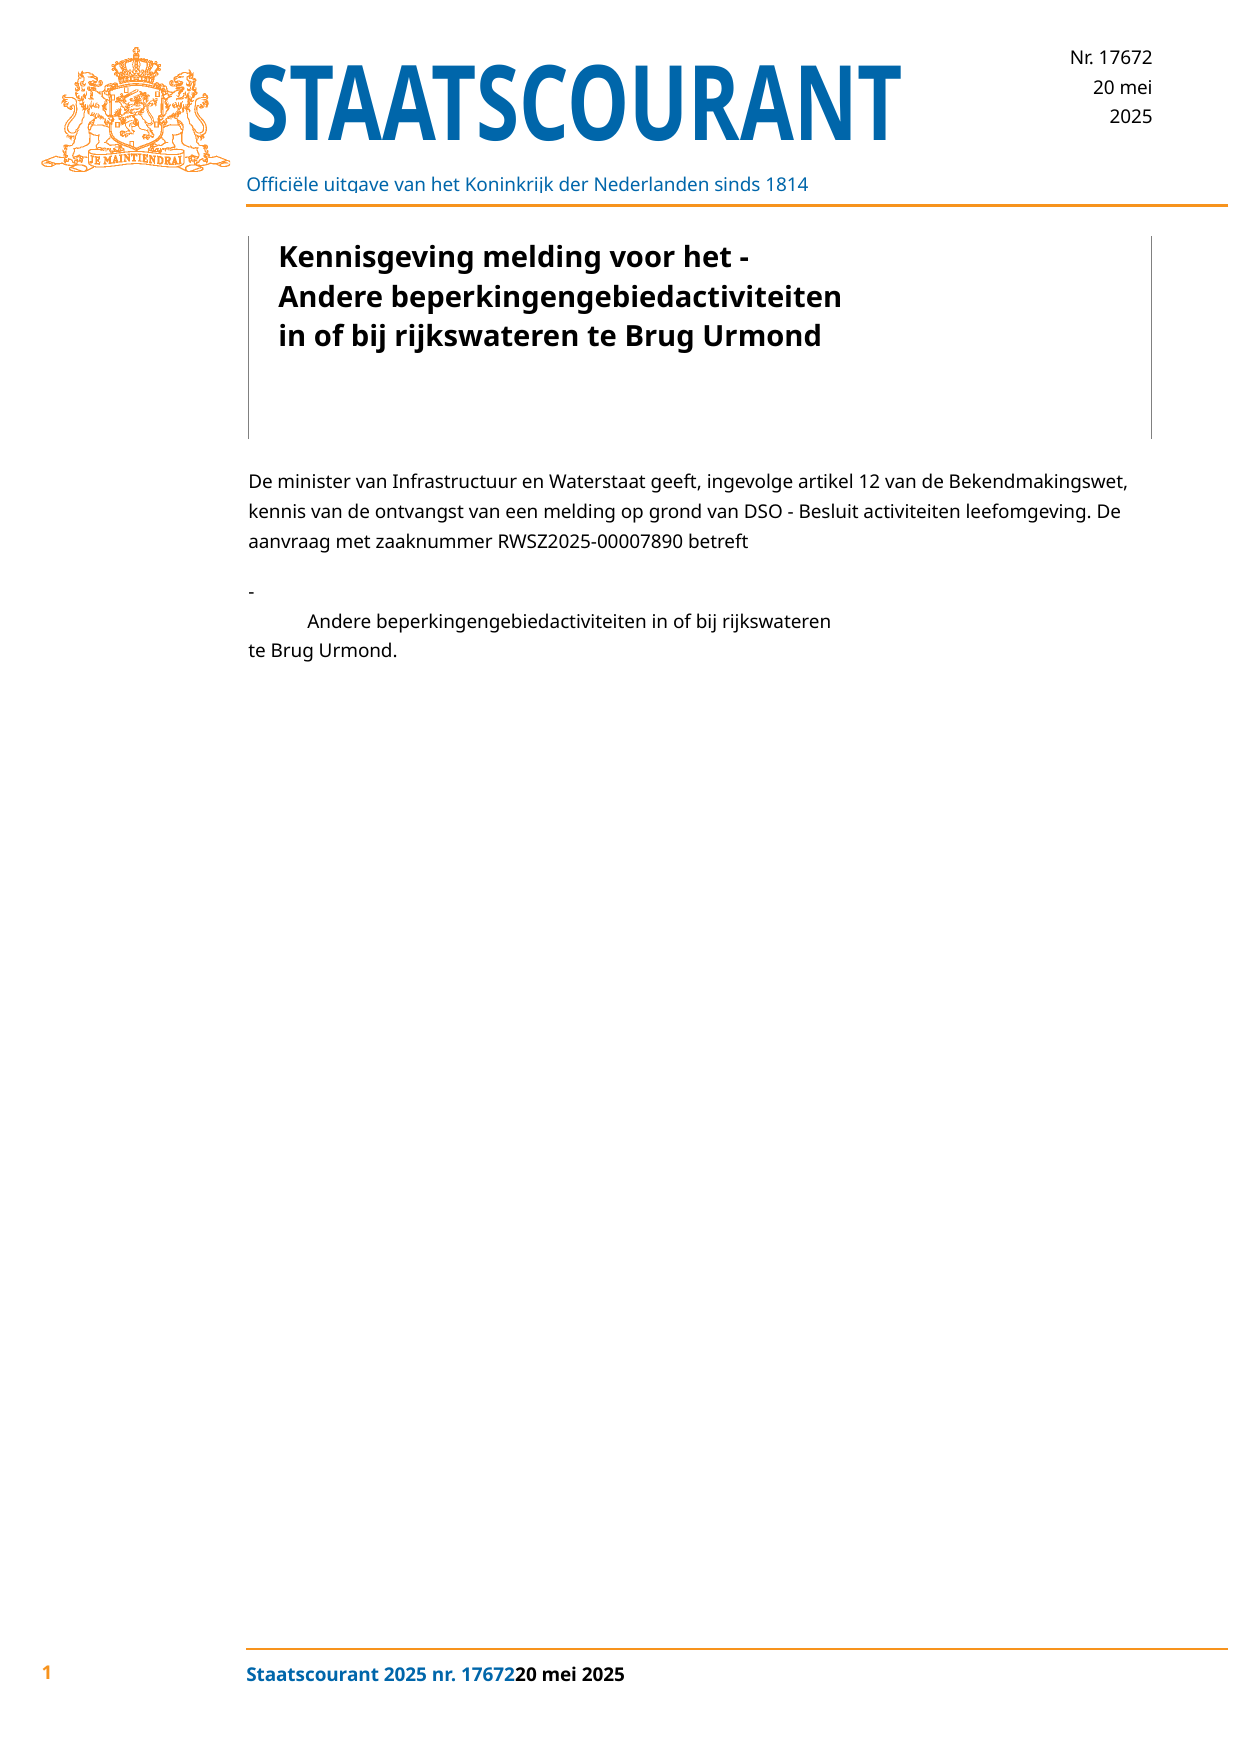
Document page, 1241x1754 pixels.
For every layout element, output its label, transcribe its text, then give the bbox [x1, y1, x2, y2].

text te Brug Urmond. [248, 637, 1152, 663]
table_header [850, 414, 1151, 439]
text De minister van Infrastructuur en Waterstaat geeft, ingevolge artikel 12 van de Bekendmakingswet, kennis van de ontvangst van een melding op grond van DSO - Besluit activiteiten leefomgeving. De aanvraag met zaaknummer RWSZ2025-00007890 betreft [248, 469, 1152, 553]
picture [41, 47, 231, 172]
table_header Kennisgeving melding voor het -Andere beperkingengebiedactiviteiten in of bij rijkswateren te Brug Urmond [249, 236, 850, 439]
table_header [1090, 236, 1151, 413]
picture [912, 236, 1090, 414]
table_header [850, 236, 912, 413]
list Andere beperkingengebiedactiviteiten in of bij rijkswateren [248, 608, 1152, 633]
